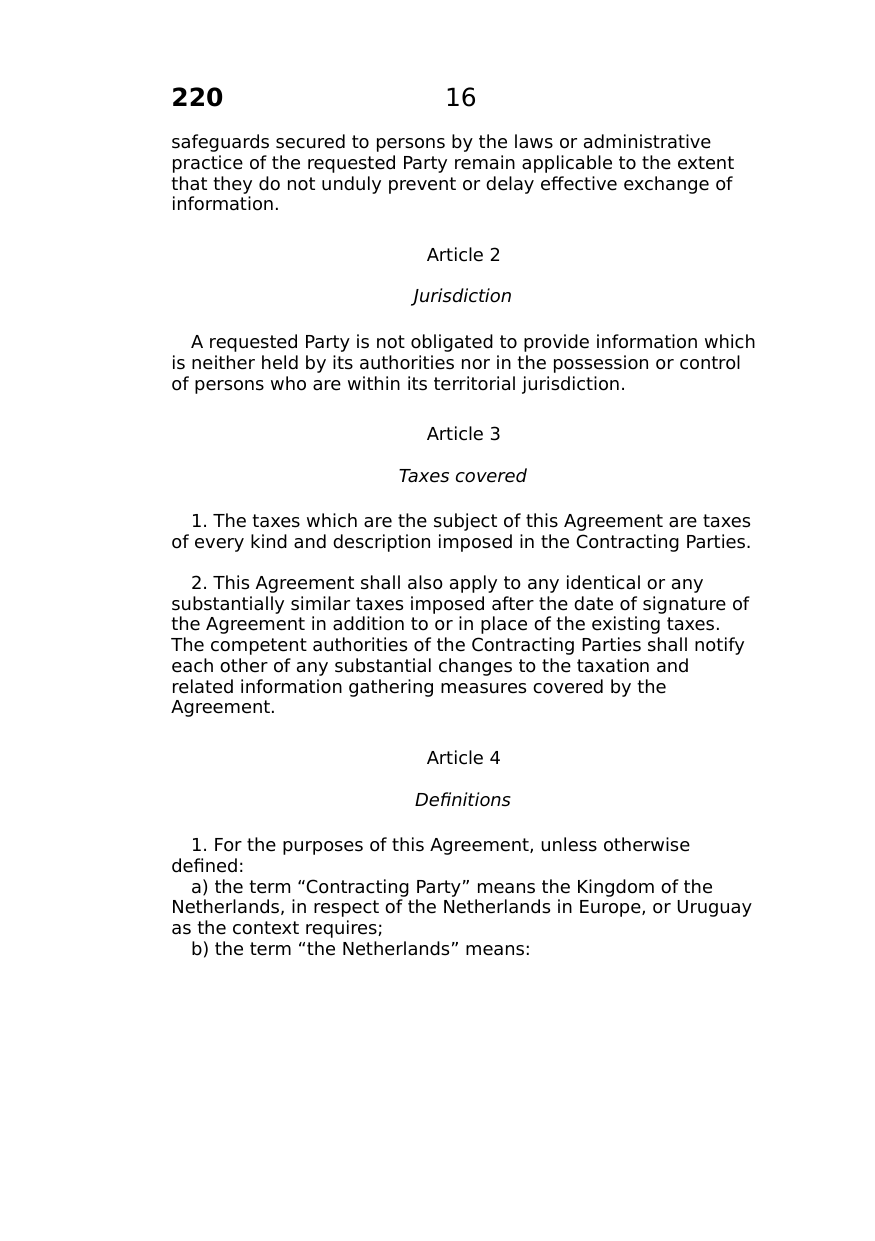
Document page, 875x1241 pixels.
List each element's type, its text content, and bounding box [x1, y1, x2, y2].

text b) the term “the Netherlands” means: [171, 939, 756, 959]
text 1. The taxes which are the subject of this Agreement are taxes of every kind and description imposed in the Contracting Parties. [171, 511, 756, 553]
subtitle Article 4 Definitions [171, 748, 756, 810]
subtitle Article 3 Taxes covered [171, 424, 756, 486]
text a) the term “Contracting Party” means the Kingdom of the Netherlands, in respect of the Netherlands in Europe, or Uruguay as the context requires; [171, 877, 756, 939]
text 2. This Agreement shall also apply to any identical or any substantially similar taxes imposed after the date of signature of the Agreement in addition to or in place of the existing taxes. The competent authorities of the Contracting Parties shall notify each other of any substantial changes to the taxation and related information gathering measures covered by the Agreement. [171, 573, 756, 718]
text safeguards secured to persons by the laws or administrative practice of the requested Party remain applicable to the extent that they do not unduly prevent or delay effective exchange of information. [171, 132, 756, 215]
subtitle Article 2 Jurisdiction [171, 245, 756, 307]
text A requested Party is not obligated to provide information which is neither held by its authorities nor in the possession or control of persons who are within its territorial jurisdiction. [171, 332, 756, 394]
text 1. For the purposes of this Agreement, unless otherwise defined: [171, 835, 756, 877]
